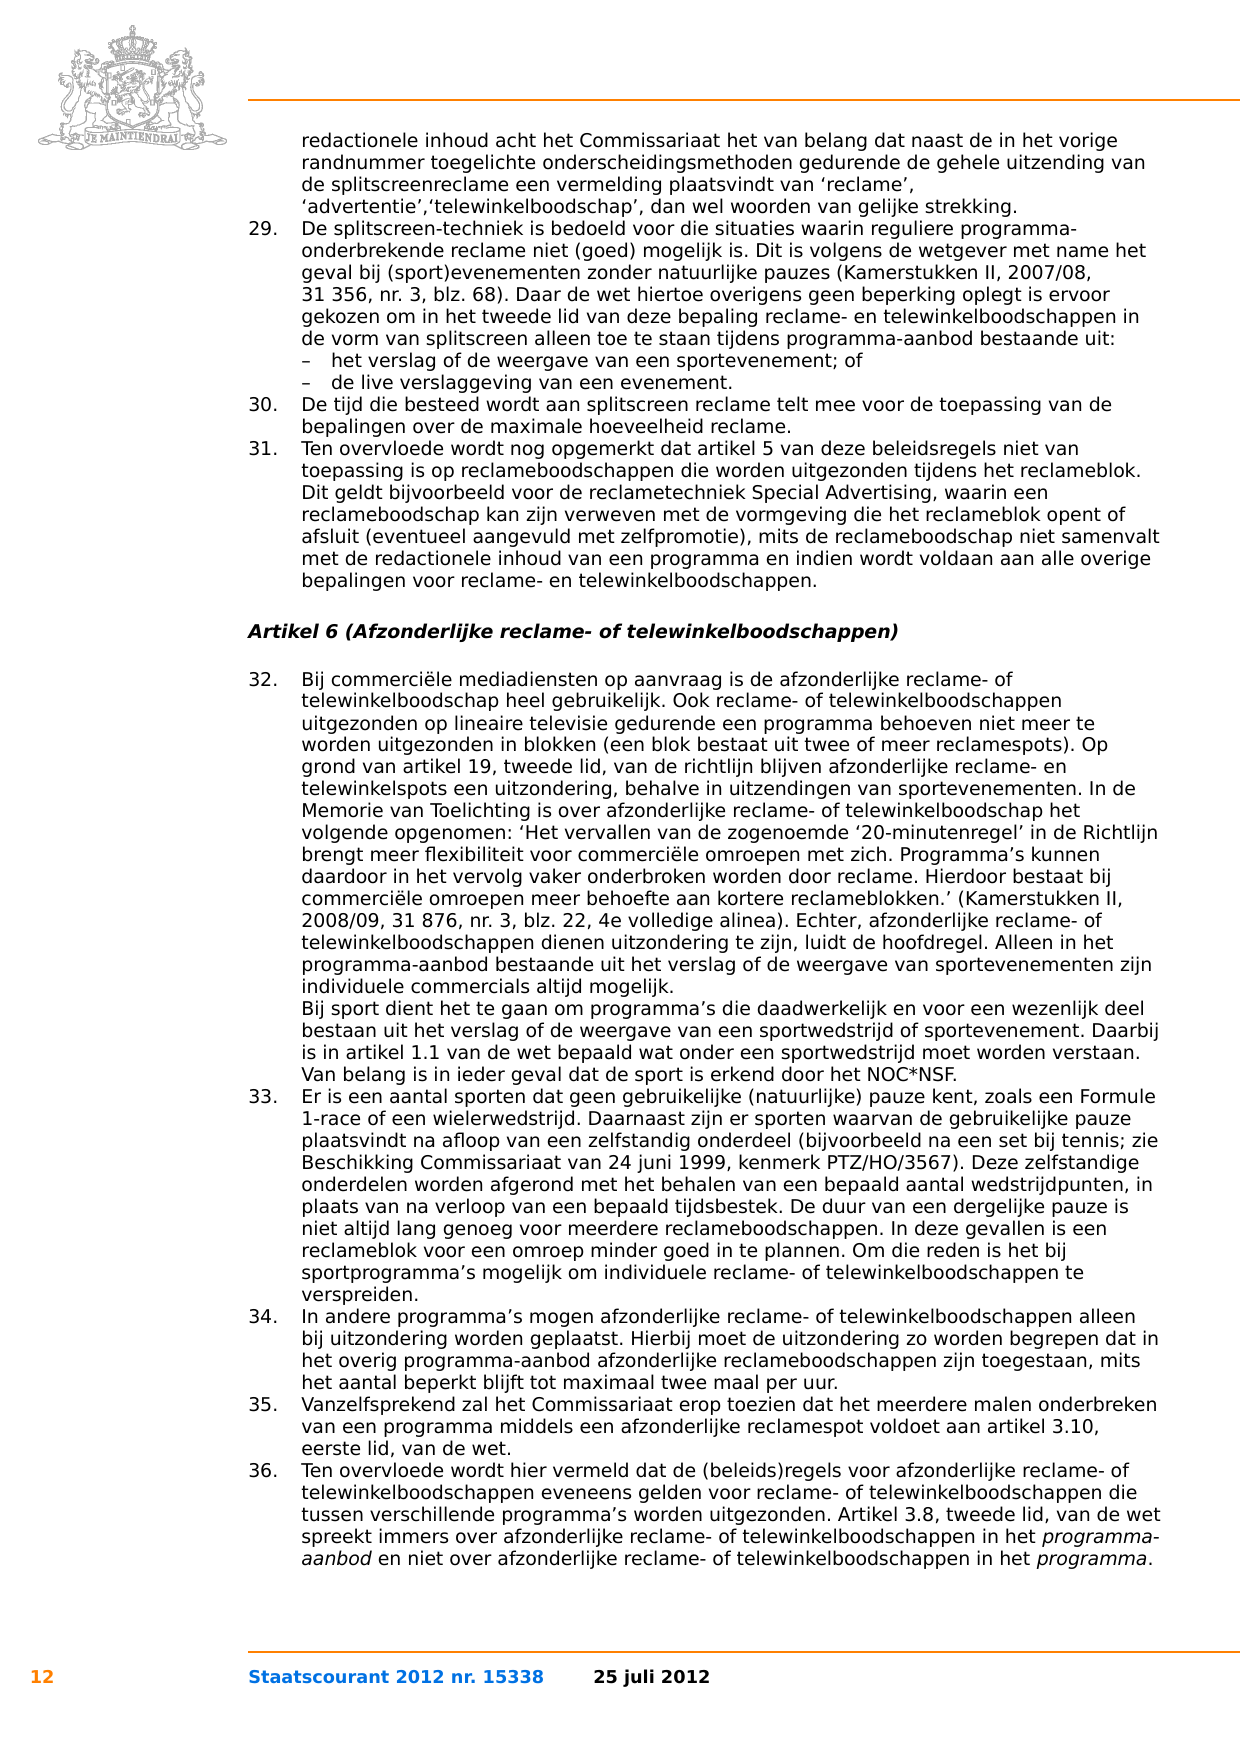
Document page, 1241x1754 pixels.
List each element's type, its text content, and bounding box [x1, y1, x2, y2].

subtitle Artikel 6 (Afzonderlijke reclame- of telewinkelboodschappen) [248, 621, 1163, 643]
text redactionele inhoud acht het Commissariaat het van belang dat naast de in het vorige randnummer toegelichte onderscheidingsmethoden gedurende de gehele uitzending van de splitscreenreclame een vermelding plaatsvindt van ‘reclame’, ‘advertentie’,‘telewinkelboodschap’, dan wel woorden van gelijke strekking. [248, 130, 1163, 218]
text 36. Ten overvloede wordt hier vermeld dat de (beleids)regels voor afzonderlijke reclame- of telewinkelboodschappen eveneens gelden voor reclame- of telewinkelboodschappen die tussen verschillende programma’s worden uitgezonden. Artikel 3.8, tweede lid, van de wet spreekt immers over afzonderlijke reclame- of telewinkelboodschappen in het programma-aanbod en niet over afzonderlijke reclame- of telewinkelboodschappen in het programma. [248, 1460, 1163, 1569]
text – het verslag of de weergave van een sportevenement; of [301, 350, 1163, 372]
text 34. In andere programma’s mogen afzonderlijke reclame- of telewinkelboodschappen alleen bij uitzondering worden geplaatst. Hierbij moet de uitzondering zo worden begrepen dat in het overig programma-aanbod afzonderlijke reclameboodschappen zijn toegestaan, mits het aantal beperkt blijft tot maximaal twee maal per uur. [248, 1306, 1163, 1394]
text 29. De splitscreen-techniek is bedoeld voor die situaties waarin reguliere programma-onderbrekende reclame niet (goed) mogelijk is. Dit is volgens de wetgever met name het geval bij (sport)evenementen zonder natuurlijke pauzes (Kamerstukken II, 2007/08, 31 356, nr. 3, blz. 68). Daar de wet hiertoe overigens geen beperking oplegt is ervoor gekozen om in het tweede lid van deze bepaling reclame- en telewinkelboodschappen in de vorm van splitscreen alleen toe te staan tijdens programma-aanbod bestaande uit: [248, 218, 1163, 350]
text 30. De tijd die besteed wordt aan splitscreen reclame telt mee voor de toepassing van de bepalingen over de maximale hoeveelheid reclame. [248, 394, 1163, 438]
text 31. Ten overvloede wordt nog opgemerkt dat artikel 5 van deze beleidsregels niet van toepassing is op reclameboodschappen die worden uitgezonden tijdens het reclameblok. Dit geldt bijvoorbeeld voor de reclametechniek Special Advertising, waarin een reclameboodschap kan zijn verweven met de vormgeving die het reclameblok opent of afsluit (eventueel aangevuld met zelfpromotie), mits de reclameboodschap niet samenvalt met de redactionele inhoud van een programma en indien wordt voldaan aan alle overige bepalingen voor reclame- en telewinkelboodschappen. [248, 438, 1163, 591]
text 32. Bij commerciële mediadiensten op aanvraag is de afzonderlijke reclame- of telewinkelboodschap heel gebruikelijk. Ook reclame- of telewinkelboodschappen uitgezonden op lineaire televisie gedurende een programma behoeven niet meer te worden uitgezonden in blokken (een blok bestaat uit twee of meer reclamespots). Op grond van artikel 19, tweede lid, van de richtlijn blijven afzonderlijke reclame- en telewinkelspots een uitzondering, behalve in uitzendingen van sportevenementen. In de Memorie van Toelichting is over afzonderlijke reclame- of telewinkelboodschap het volgende opgenomen: ‘Het vervallen van de zogenoemde ‘20-minutenregel’ in de Richtlijn brengt meer flexibiliteit voor commerciële omroepen met zich. Programma’s kunnen daardoor in het vervolg vaker onderbroken worden door reclame. Hierdoor bestaat bij commerciële omroepen meer behoefte aan kortere reclameblokken.’ (Kamerstukken II, 2008/09, 31 876, nr. 3, blz. 22, 4e volledige alinea). Echter, afzonderlijke reclame- of telewinkelboodschappen dienen uitzondering te zijn, luidt de hoofdregel. Alleen in het programma-aanbod bestaande uit het verslag of de weergave van sportevenementen zijn individuele commercials altijd mogelijk. [248, 668, 1163, 998]
text – de live verslaggeving van een evenement. [301, 372, 1163, 394]
picture [38, 25, 227, 150]
text 33. Er is een aantal sporten dat geen gebruikelijke (natuurlijke) pauze kent, zoals een Formule 1-race of een wielerwedstrijd. Daarnaast zijn er sporten waarvan de gebruikelijke pauze plaatsvindt na afloop van een zelfstandig onderdeel (bijvoorbeeld na een set bij tennis; zie Beschikking Commissariaat van 24 juni 1999, kenmerk PTZ/HO/3567). Deze zelfstandige onderdelen worden afgerond met het behalen van een bepaald aantal wedstrijdpunten, in plaats van na verloop van een bepaald tijdsbestek. De duur van een dergelijke pauze is niet altijd lang genoeg voor meerdere reclameboodschappen. In deze gevallen is een reclameblok voor een omroep minder goed in te plannen. Om die reden is het bij sportprogramma’s mogelijk om individuele reclame- of telewinkelboodschappen te verspreiden. [248, 1086, 1163, 1306]
text Bij sport dient het te gaan om programma’s die daadwerkelijk en voor een wezenlijk deel bestaan uit het verslag of de weergave van een sportwedstrijd of sportevenement. Daarbij is in artikel 1.1 van de wet bepaald wat onder een sportwedstrijd moet worden verstaan. Van belang is in ieder geval dat de sport is erkend door het NOC*NSF. [301, 998, 1163, 1086]
text 35. Vanzelfsprekend zal het Commissariaat erop toezien dat het meerdere malen onderbreken van een programma middels een afzonderlijke reclamespot voldoet aan artikel 3.10, eerste lid, van de wet. [248, 1394, 1163, 1460]
